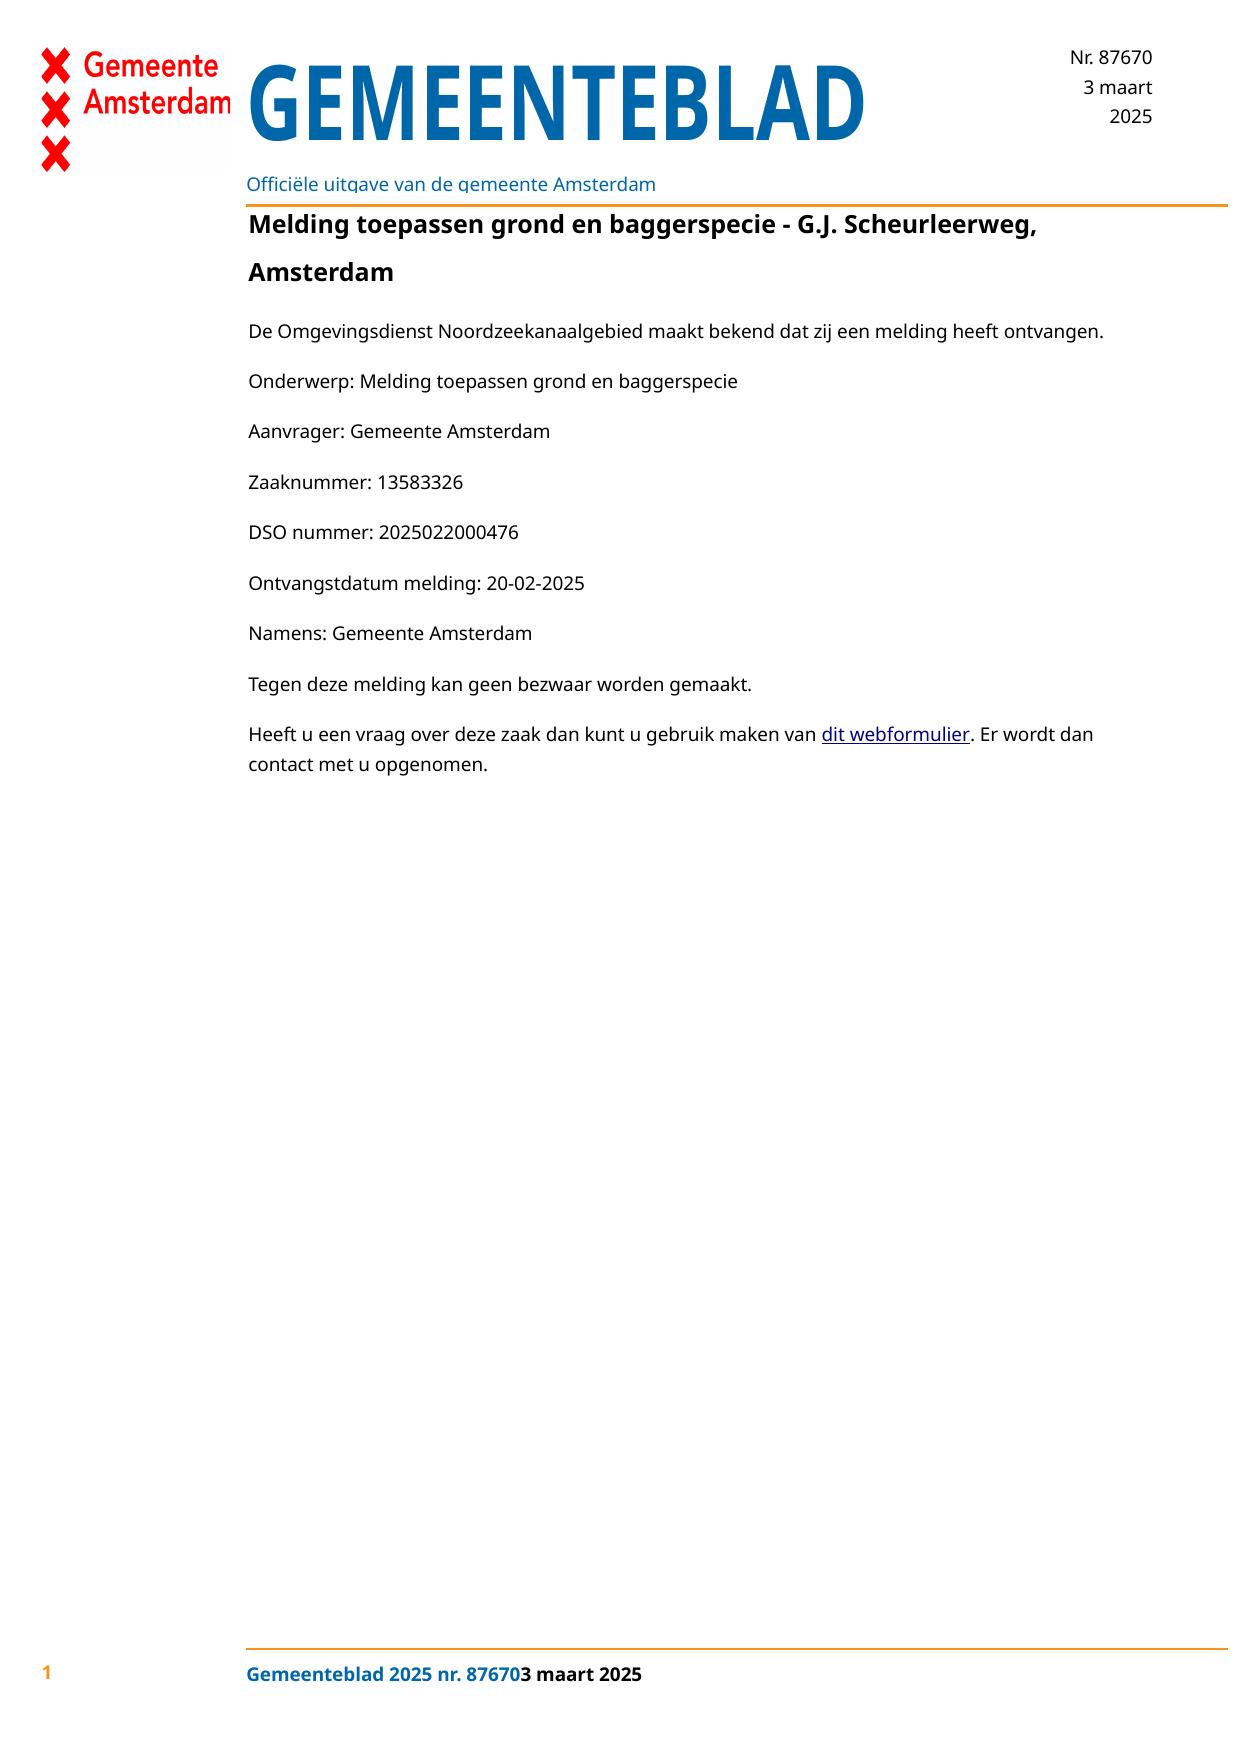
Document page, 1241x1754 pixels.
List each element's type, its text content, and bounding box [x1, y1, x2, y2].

text Heeft u een vraag over deze zaak dan kunt u gebruik maken van dit webformulier. Er wordt dan contact met u opgenomen. [248, 721, 1152, 777]
picture [41, 47, 231, 172]
text Namens: Gemeente Amsterdam [248, 620, 1152, 646]
text Zaaknummer: 13583326 [248, 469, 1152, 495]
text Tegen deze melding kan geen bezwaar worden gemaakt. [248, 671, 1152, 697]
text Onderwerp: Melding toepassen grond en baggerspecie [248, 368, 1152, 394]
text Aanvrager: Gemeente Amsterdam [248, 419, 1152, 444]
text De Omgevingsdienst Noordzeekanaalgebied maakt bekend dat zij een melding heeft ontvangen. [248, 318, 1152, 344]
text Melding toepassen grond en baggerspecie - G.J. Scheurleerweg, Amsterdam [248, 207, 1152, 288]
text Ontvangstdatum melding: 20-02-2025 [248, 570, 1152, 596]
text DSO nummer: 2025022000476 [248, 519, 1152, 545]
